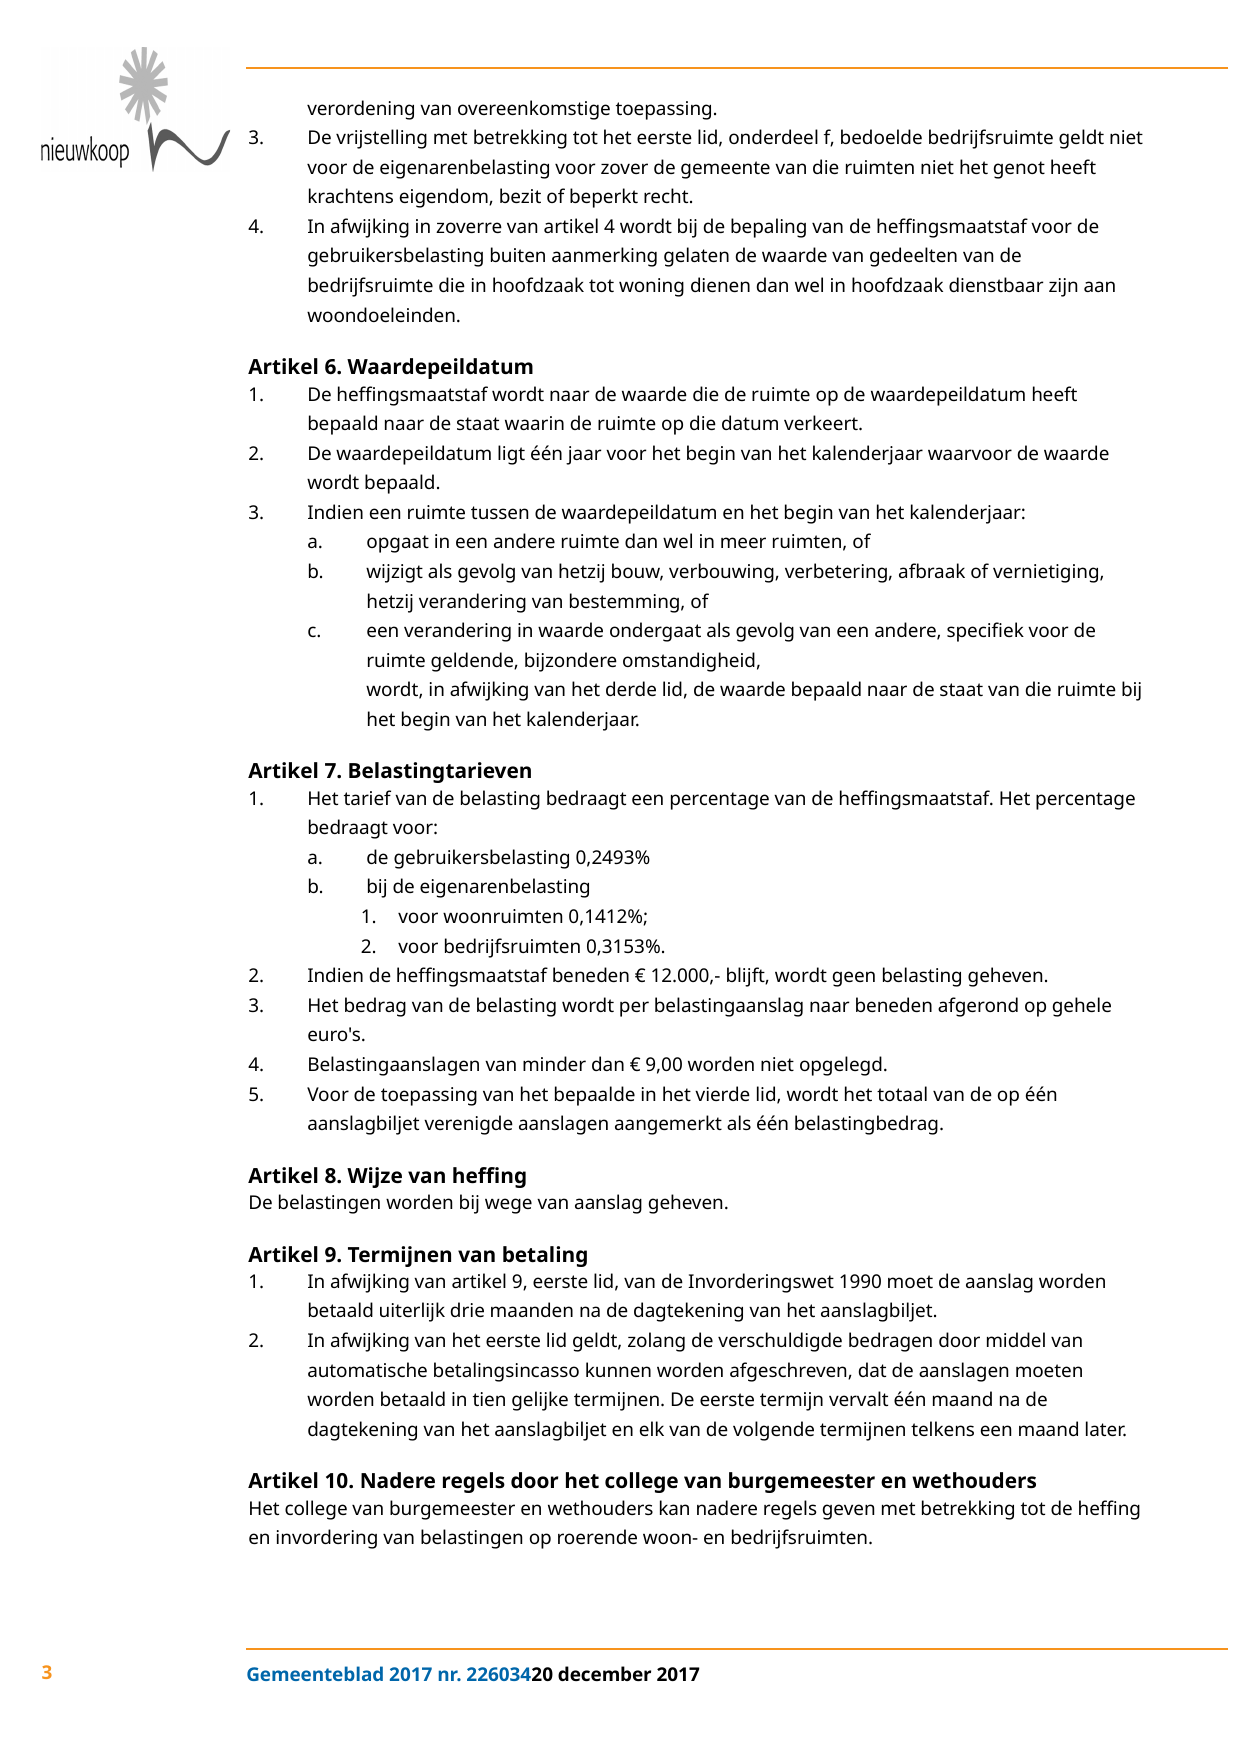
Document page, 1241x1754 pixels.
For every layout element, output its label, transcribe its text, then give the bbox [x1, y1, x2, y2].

list verordening van overeenkomstige toepassing. [248, 95, 1152, 121]
text Artikel 7. Belastingtarieven [248, 757, 1152, 785]
text Het college van burgemeester en wethouders kan nadere regels geven met betrekking tot de heffing en invordering van belastingen op roerende woon- en bedrijfsruimten. [248, 1495, 1152, 1550]
list De waardepeildatum ligt één jaar voor het begin van het kalenderjaar waarvoor de waarde wordt bepaald. [248, 440, 1152, 495]
list Indien de heffingsmaatstaf beneden € 12.000,- blijft, wordt geen belasting geheven. [248, 962, 1152, 988]
list De heffingsmaatstaf wordt naar de waarde die de ruimte op de waardepeildatum heeft bepaald naar de staat waarin de ruimte op die datum verkeert. [248, 381, 1152, 436]
list wijzigt als gevolg van hetzij bouw, verbouwing, verbetering, afbraak of vernietiging, hetzij verandering van bestemming, of [307, 558, 1152, 613]
list In afwijking van artikel 9, eerste lid, van de Invorderingswet 1990 moet de aanslag worden betaald uiterlijk drie maanden na de dagtekening van het aanslagbiljet. [248, 1268, 1152, 1323]
list een verandering in waarde ondergaat als gevolg van een andere, specifiek voor de ruimte geldende, bijzondere omstandigheid, [307, 617, 1152, 673]
list Het tarief van de belasting bedraagt een percentage van de heffingsmaatstaf. Het percentage bedraagt voor: [248, 785, 1152, 840]
list opgaat in een andere ruimte dan wel in meer ruimten, of [307, 529, 1152, 554]
text Artikel 9. Termijnen van betaling [248, 1240, 1152, 1268]
picture [41, 47, 231, 172]
list wordt, in afwijking van het derde lid, de waarde bepaald naar de staat van die ruimte bij het begin van het kalenderjaar. [307, 677, 1152, 732]
list In afwijking van het eerste lid geldt, zolang de verschuldigde bedragen door middel van automatische betalingsincasso kunnen worden afgeschreven, dat de aanslagen moeten worden betaald in tien gelijke termijnen. De eerste termijn vervalt één maand na de dagtekening van het aanslagbiljet en elk van de volgende termijnen telkens een maand later. [248, 1327, 1152, 1442]
list voor woonruimten 0,1412%; [361, 903, 1152, 929]
list Voor de toepassing van het bepaalde in het vierde lid, wordt het totaal van de op één aanslagbiljet verenigde aanslagen aangemerkt als één belastingbedrag. [248, 1081, 1152, 1136]
text Artikel 8. Wijze van heffing [248, 1161, 1152, 1189]
text Artikel 6. Waardepeildatum [248, 352, 1152, 381]
list bij de eigenarenbelasting [307, 874, 1152, 899]
list Belastingaanslagen van minder dan € 9,00 worden niet opgelegd. [248, 1051, 1152, 1077]
list Indien een ruimte tussen de waardepeildatum en het begin van het kalenderjaar: [248, 499, 1152, 525]
text Artikel 10. Nadere regels door het college van burgemeester en wethouders [248, 1466, 1152, 1495]
list In afwijking in zoverre van artikel 4 wordt bij de bepaling van de heffingsmaatstaf voor de gebruikersbelasting buiten aanmerking gelaten de waarde van gedeelten van de bedrijfsruimte die in hoofdzaak tot woning dienen dan wel in hoofdzaak dienstbaar zijn aan woondoeleinden. [248, 213, 1152, 328]
list voor bedrijfsruimten 0,3153%. [361, 933, 1152, 959]
list de gebruikersbelasting 0,2493% [307, 844, 1152, 870]
text De belastingen worden bij wege van aanslag geheven. [248, 1189, 1152, 1215]
list Het bedrag van de belasting wordt per belastingaanslag naar beneden afgerond op gehele euro's. [248, 992, 1152, 1047]
list De vrijstelling met betrekking tot het eerste lid, onderdeel f, bedoelde bedrijfsruimte geldt niet voor de eigenarenbelasting voor zover de gemeente van die ruimten niet het genot heeft krachtens eigendom, bezit of beperkt recht. [248, 124, 1152, 209]
